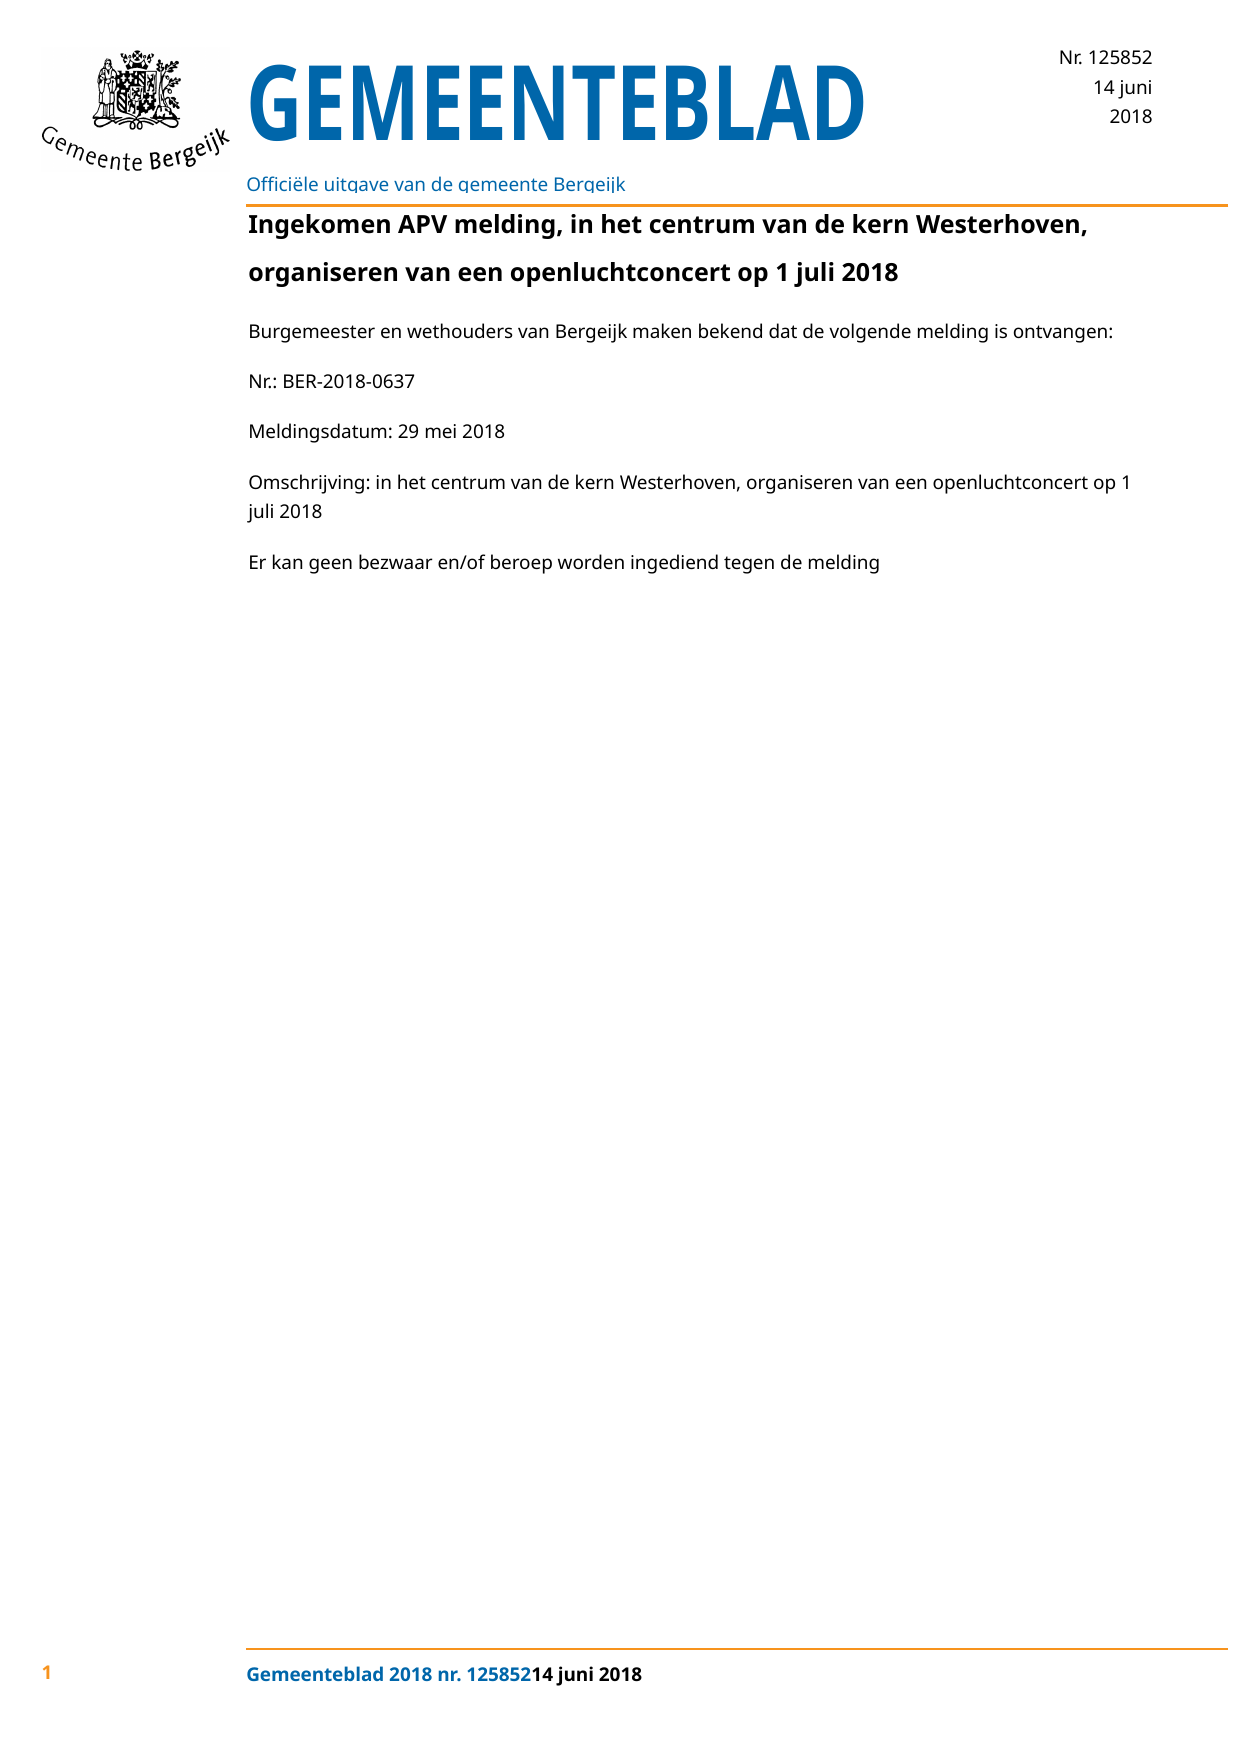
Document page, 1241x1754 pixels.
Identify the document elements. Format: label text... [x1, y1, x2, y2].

text Er kan geen bezwaar en/of beroep worden ingediend tegen de melding [248, 549, 1152, 575]
text Meldingsdatum: 29 mei 2018 [248, 419, 1152, 444]
text Burgemeester en wethouders van Bergeijk maken bekend dat de volgende melding is ontvangen: [248, 318, 1152, 344]
picture [41, 47, 231, 172]
text Omschrijving: in het centrum van de kern Westerhoven, organiseren van een openluchtconcert op 1 juli 2018 [248, 469, 1152, 524]
text Ingekomen APV melding, in het centrum van de kern Westerhoven, organiseren van een openluchtconcert op 1 juli 2018 [248, 207, 1152, 288]
text Nr.: BER-2018-0637 [248, 368, 1152, 394]
